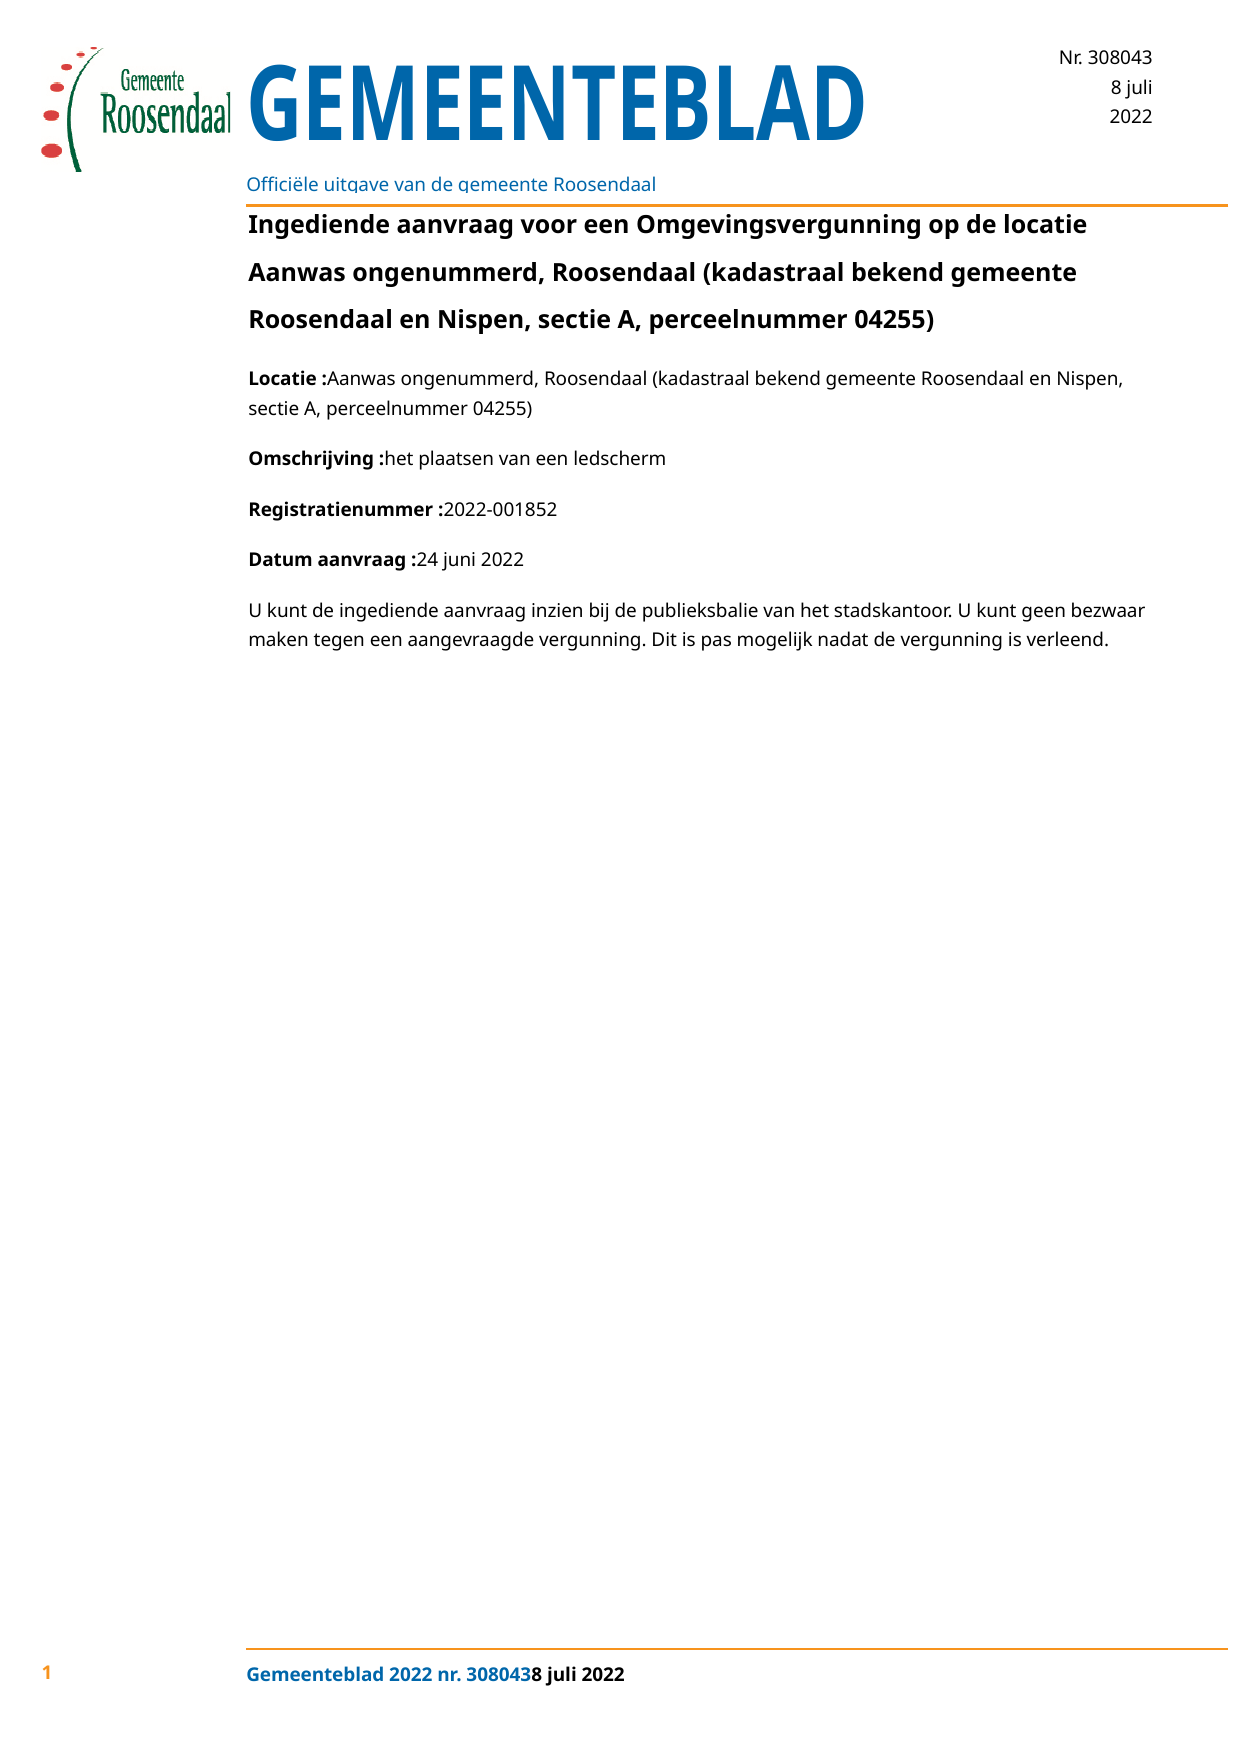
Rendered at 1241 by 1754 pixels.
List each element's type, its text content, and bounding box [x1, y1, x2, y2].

picture [41, 47, 231, 172]
text Locatie :Aanwas ongenummerd, Roosendaal (kadastraal bekend gemeente Roosendaal en Nispen, sectie A, perceelnummer 04255) [248, 366, 1152, 421]
text Omschrijving :het plaatsen van een ledscherm [248, 446, 1152, 471]
text U kunt de ingediende aanvraag inzien bij de publieksbalie van het stadskantoor. U kunt geen bezwaar maken tegen een aangevraagde vergunning. Dit is pas mogelijk nadat de vergunning is verleend. [248, 597, 1152, 652]
text Registratienummer :2022-001852 [248, 496, 1152, 522]
text Datum aanvraag :24 juni 2022 [248, 546, 1152, 572]
text Ingediende aanvraag voor een Omgevingsvergunning op de locatie Aanwas ongenummerd, Roosendaal (kadastraal bekend gemeente Roosendaal en Nispen, sectie A, perceelnummer 04255) [248, 207, 1152, 336]
